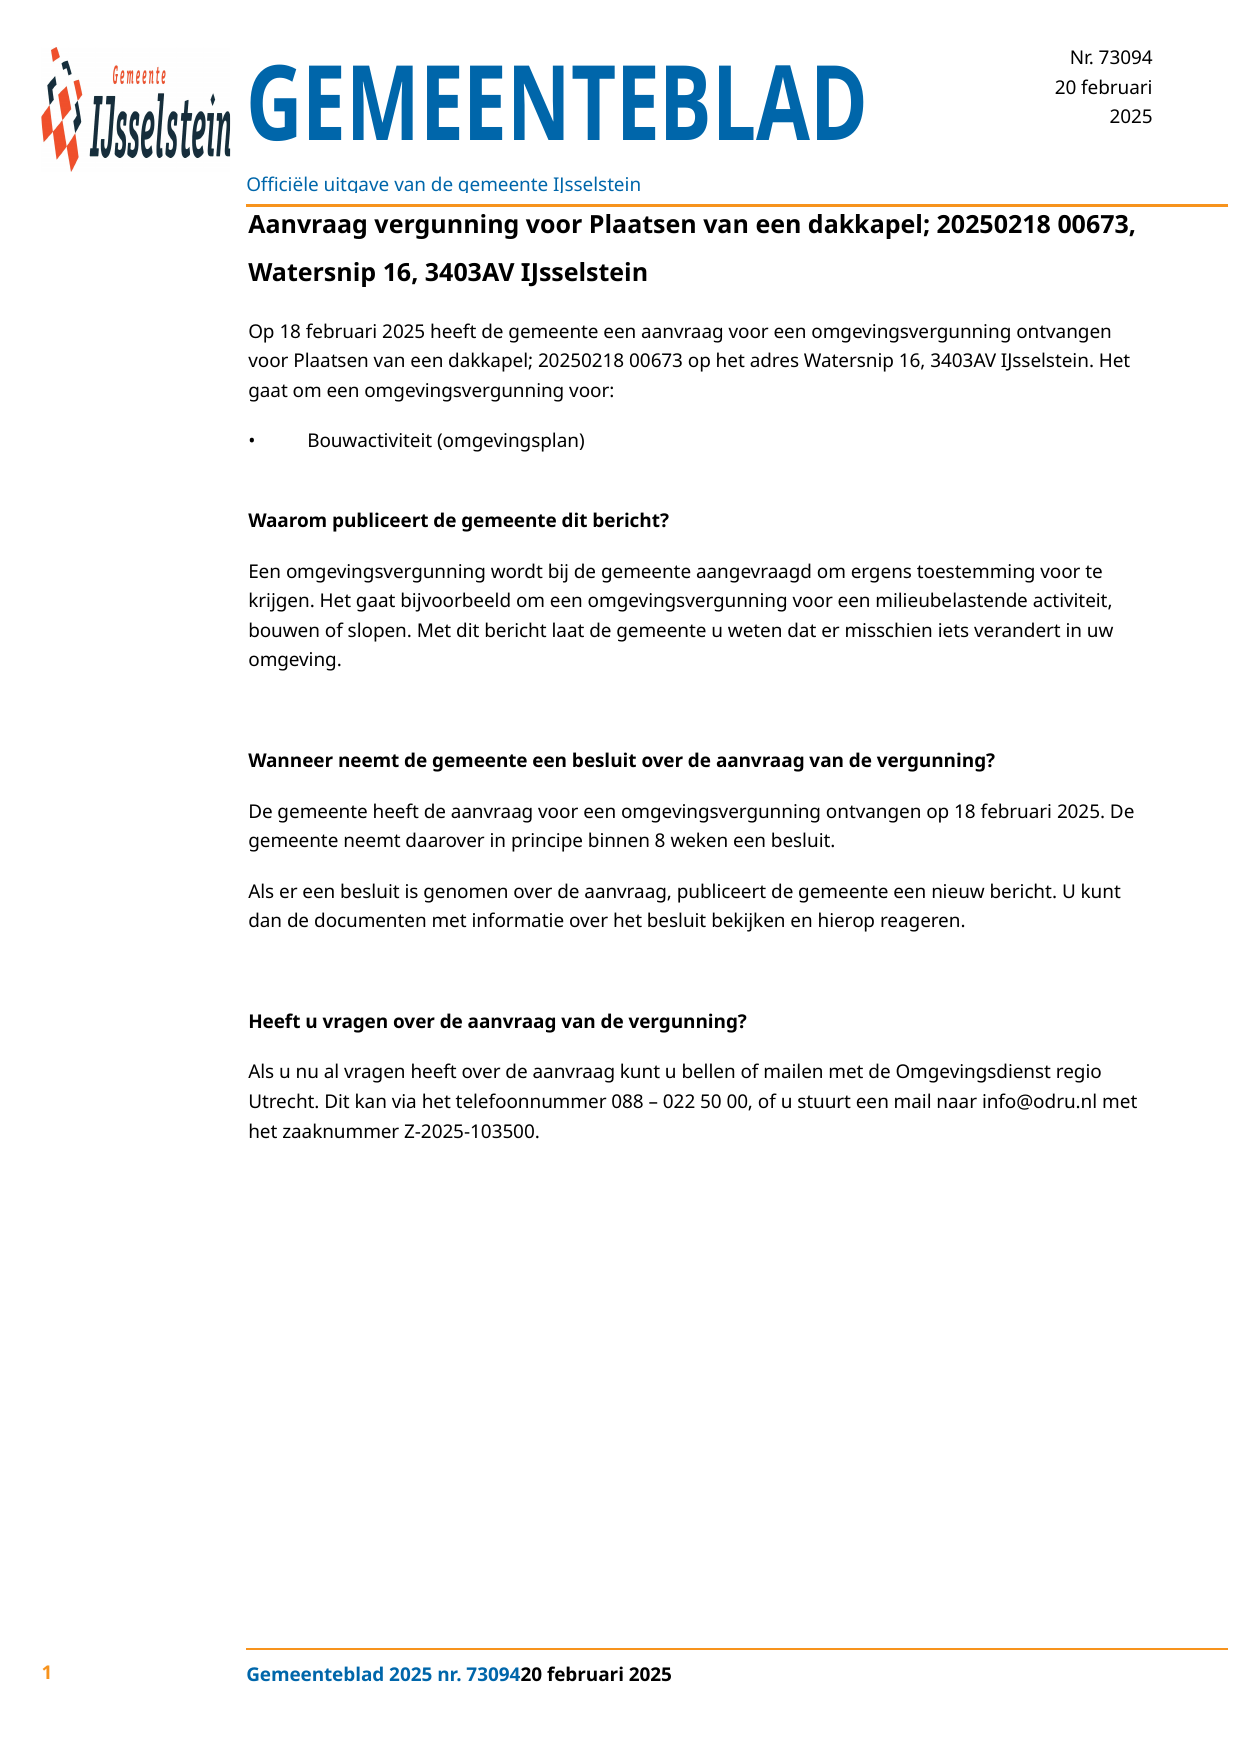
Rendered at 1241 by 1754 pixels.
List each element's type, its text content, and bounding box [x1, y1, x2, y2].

text Heeft u vragen over de aanvraag van de vergunning? [248, 1008, 1152, 1034]
text Als u nu al vragen heeft over de aanvraag kunt u bellen of mailen met de Omgevingsdienst regio Utrecht. Dit kan via het telefoonnummer 088 – 022 50 00, of u stuurt een mail naar info@odru.nl met het zaaknummer Z-2025-103500. [248, 1059, 1152, 1144]
text Op 18 februari 2025 heeft de gemeente een aanvraag voor een omgevingsvergunning ontvangen voor Plaatsen van een dakkapel; 20250218 00673 op het adres Watersnip 16, 3403AV IJsselstein. Het gaat om een omgevingsvergunning voor: [248, 318, 1152, 403]
text Als er een besluit is genomen over de aanvraag, publiceert de gemeente een nieuw bericht. U kunt dan de documenten met informatie over het besluit bekijken en hierop reageren. [248, 878, 1152, 933]
picture [41, 47, 231, 172]
text Een omgevingsvergunning wordt bij de gemeente aangevraagd om ergens toestemming voor te krijgen. Het gaat bijvoorbeeld om een omgevingsvergunning voor een milieubelastende activiteit, bouwen of slopen. Met dit bericht laat de gemeente u weten dat er misschien iets verandert in uw omgeving. [248, 558, 1152, 672]
list Bouwactiviteit (omgevingsplan) [248, 427, 1152, 453]
text Aanvraag vergunning voor Plaatsen van een dakkapel; 20250218 00673, Watersnip 16, 3403AV IJsselstein [248, 207, 1152, 288]
text De gemeente heeft de aanvraag voor een omgevingsvergunning ontvangen op 18 februari 2025. De gemeente neemt daarover in principe binnen 8 weken een besluit. [248, 798, 1152, 853]
text Waarom publiceert de gemeente dit bericht? [248, 507, 1152, 533]
text Wanneer neemt de gemeente een besluit over de aanvraag van de vergunning? [248, 747, 1152, 773]
